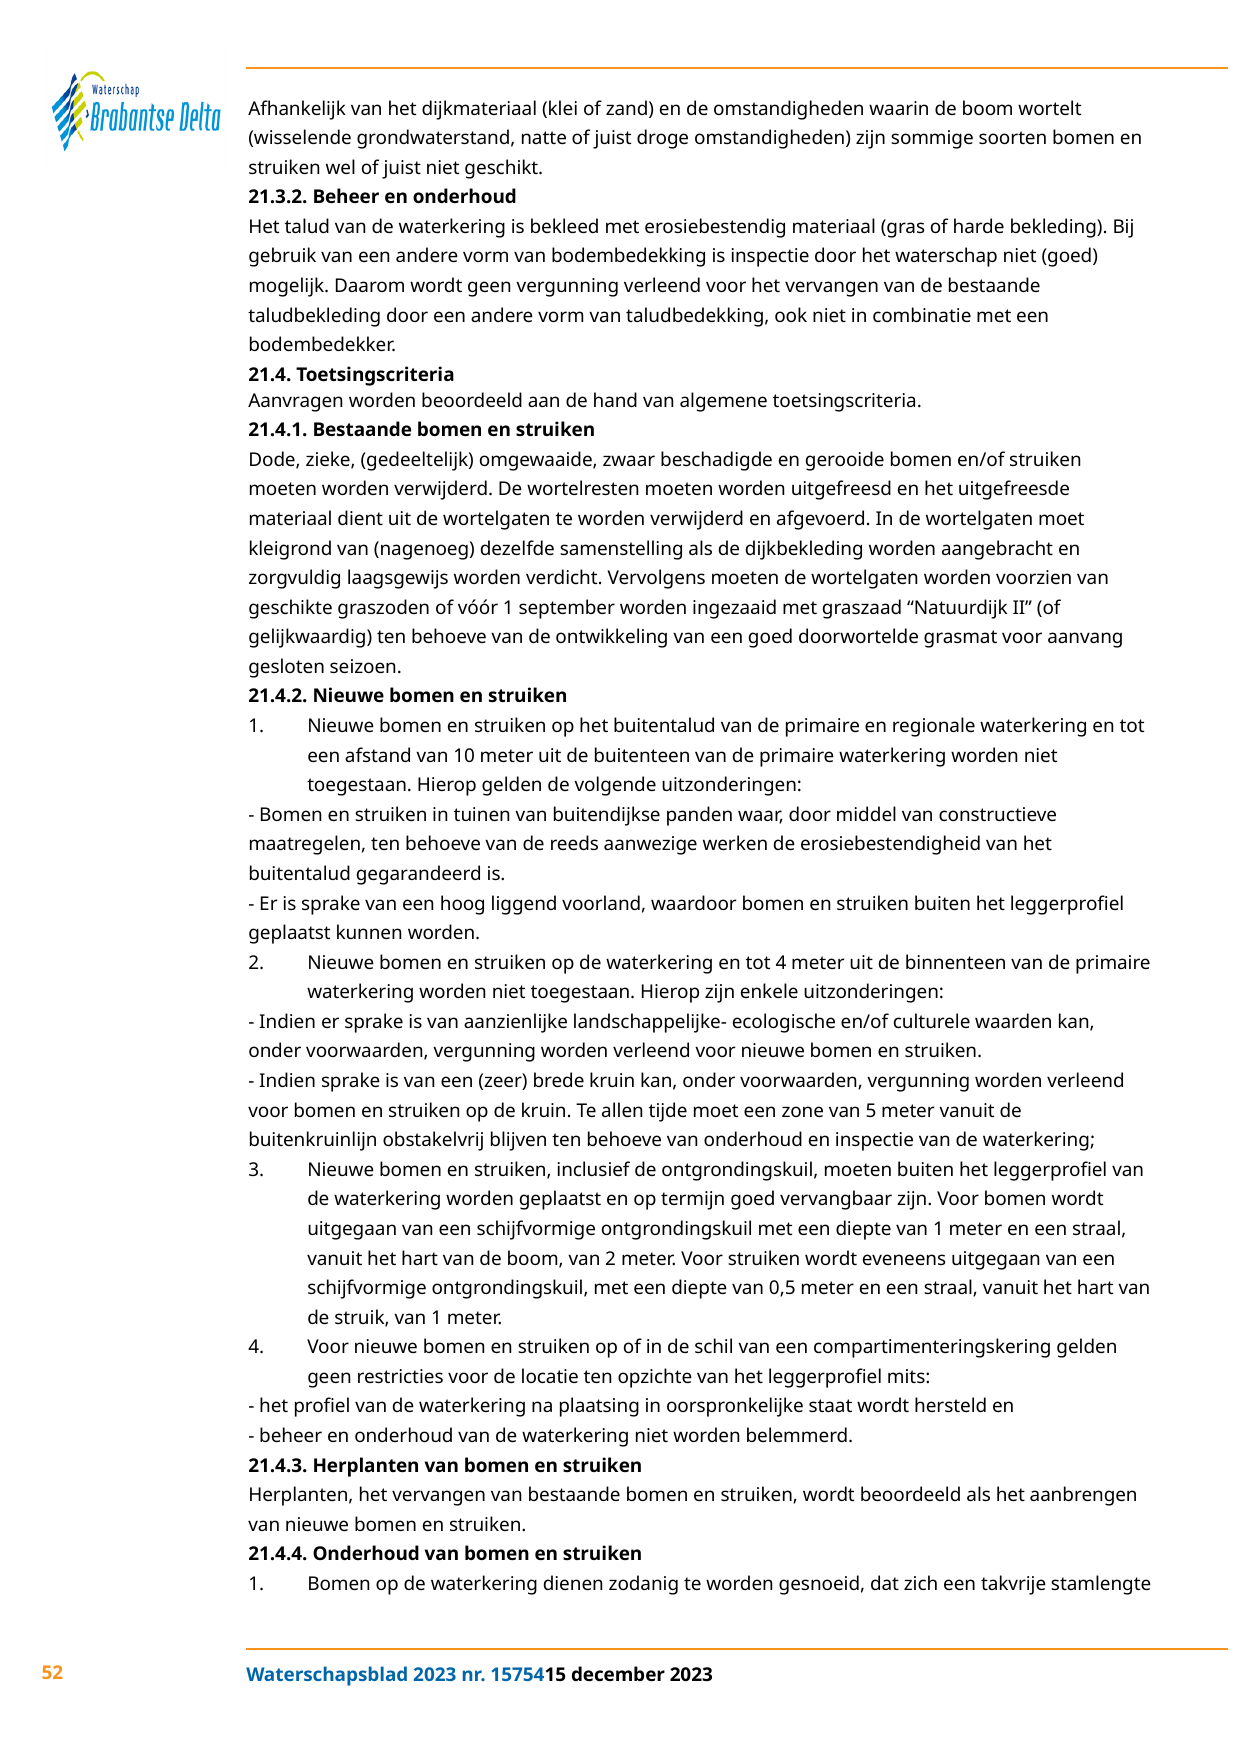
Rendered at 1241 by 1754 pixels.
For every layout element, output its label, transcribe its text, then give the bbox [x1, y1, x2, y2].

text - beheer en onderhoud van de waterkering niet worden belemmerd. [248, 1422, 1152, 1448]
list Nieuwe bomen en struiken op het buitentalud van de primaire en regionale waterkering en tot een afstand van 10 meter uit de buitenteen van de primaire waterkering worden niet toegestaan. Hierop gelden de volgende uitzonderingen: [248, 712, 1152, 797]
text 21.3.2. Beheer en onderhoud [248, 183, 1152, 209]
text - Er is sprake van een hoog liggend voorland, waardoor bomen en struiken buiten het leggerprofiel geplaatst kunnen worden. [248, 890, 1152, 945]
list Voor nieuwe bomen en struiken op of in de schil van een compartimenteringskering gelden geen restricties voor de locatie ten opzichte van het leggerprofiel mits: [248, 1333, 1152, 1389]
text - Indien sprake is van een (zeer) brede kruin kan, onder voorwaarden, vergunning worden verleend voor bomen en struiken op de kruin. Te allen tijde moet een zone van 5 meter vanuit de buitenkruinlijn obstakelvrij blijven ten behoeve van onderhoud en inspectie van de waterkering; [248, 1067, 1152, 1152]
text Herplanten, het vervangen van bestaande bomen en struiken, wordt beoordeeld als het aanbrengen van nieuwe bomen en struiken. [248, 1481, 1152, 1537]
text - Indien er sprake is van aanzienlijke landschappelijke- ecologische en/of culturele waarden kan, onder voorwaarden, vergunning worden verleend voor nieuwe bomen en struiken. [248, 1008, 1152, 1063]
text 21.4.2. Nieuwe bomen en struiken [248, 683, 1152, 708]
text 21.4.3. Herplanten van bomen en struiken [248, 1452, 1152, 1477]
text Dode, zieke, (gedeeltelijk) omgewaaide, zwaar beschadigde en gerooide bomen en/of struiken moeten worden verwijderd. De wortelresten moeten worden uitgefreesd en het uitgefreesde materiaal dient uit de wortelgaten te worden verwijderd en afgevoerd. In de wortelgaten moet kleigrond van (nagenoeg) dezelfde samenstelling als de dijkbekleding worden aangebracht en zorgvuldig laagsgewijs worden verdicht. Vervolgens moeten de wortelgaten worden voorzien van geschikte graszoden of vóór 1 september worden ingezaaid met graszaad “Natuurdijk II” (of gelijkwaardig) ten behoeve van de ontwikkeling van een goed doorwortelde grasmat voor aanvang gesloten seizoen. [248, 446, 1152, 679]
text - het profiel van de waterkering na plaatsing in oorspronkelijke staat wordt hersteld en [248, 1393, 1152, 1418]
text 21.4.1. Bestaande bomen en struiken [248, 416, 1152, 442]
text Het talud van de waterkering is bekleed met erosiebestendig materiaal (gras of harde bekleding). Bij gebruik van een andere vorm van bodembedekking is inspectie door het waterschap niet (goed) mogelijk. Daarom wordt geen vergunning verleend voor het vervangen van de bestaande taludbekleding door een andere vorm van taludbedekking, ook niet in combinatie met een bodembedekker. [248, 213, 1152, 357]
list Nieuwe bomen en struiken, inclusief de ontgrondingskuil, moeten buiten het leggerprofiel van de waterkering worden geplaatst en op termijn goed vervangbaar zijn. Voor bomen wordt uitgegaan van een schijfvormige ontgrondingskuil met een diepte van 1 meter en een straal, vanuit het hart van de boom, van 2 meter. Voor struiken wordt eveneens uitgegaan van een schijfvormige ontgrondingskuil, met een diepte van 0,5 meter en een straal, vanuit het hart van de struik, van 1 meter. [248, 1156, 1152, 1329]
list Bomen op de waterkering dienen zodanig te worden gesnoeid, dat zich een takvrije stamlengte [248, 1570, 1152, 1596]
text 21.4. Toetsingscriteria [248, 361, 1152, 387]
list Nieuwe bomen en struiken op de waterkering en tot 4 meter uit de binnenteen van de primaire waterkering worden niet toegestaan. Hierop zijn enkele uitzonderingen: [248, 949, 1152, 1004]
text Aanvragen worden beoordeeld aan de hand van algemene toetsingscriteria. [248, 387, 1152, 412]
text Afhankelijk van het dijkmateriaal (klei of zand) en de omstandigheden waarin de boom wortelt (wisselende grondwaterstand, natte of juist droge omstandigheden) zijn sommige soorten bomen en struiken wel of juist niet geschikt. [248, 95, 1152, 180]
text - Bomen en struiken in tuinen van buitendijkse panden waar, door middel van constructieve maatregelen, ten behoeve van de reeds aanwezige werken de erosiebestendigheid van het buitentalud gegarandeerd is. [248, 801, 1152, 886]
text 21.4.4. Onderhoud van bomen en struiken [248, 1541, 1152, 1566]
picture [41, 47, 231, 172]
